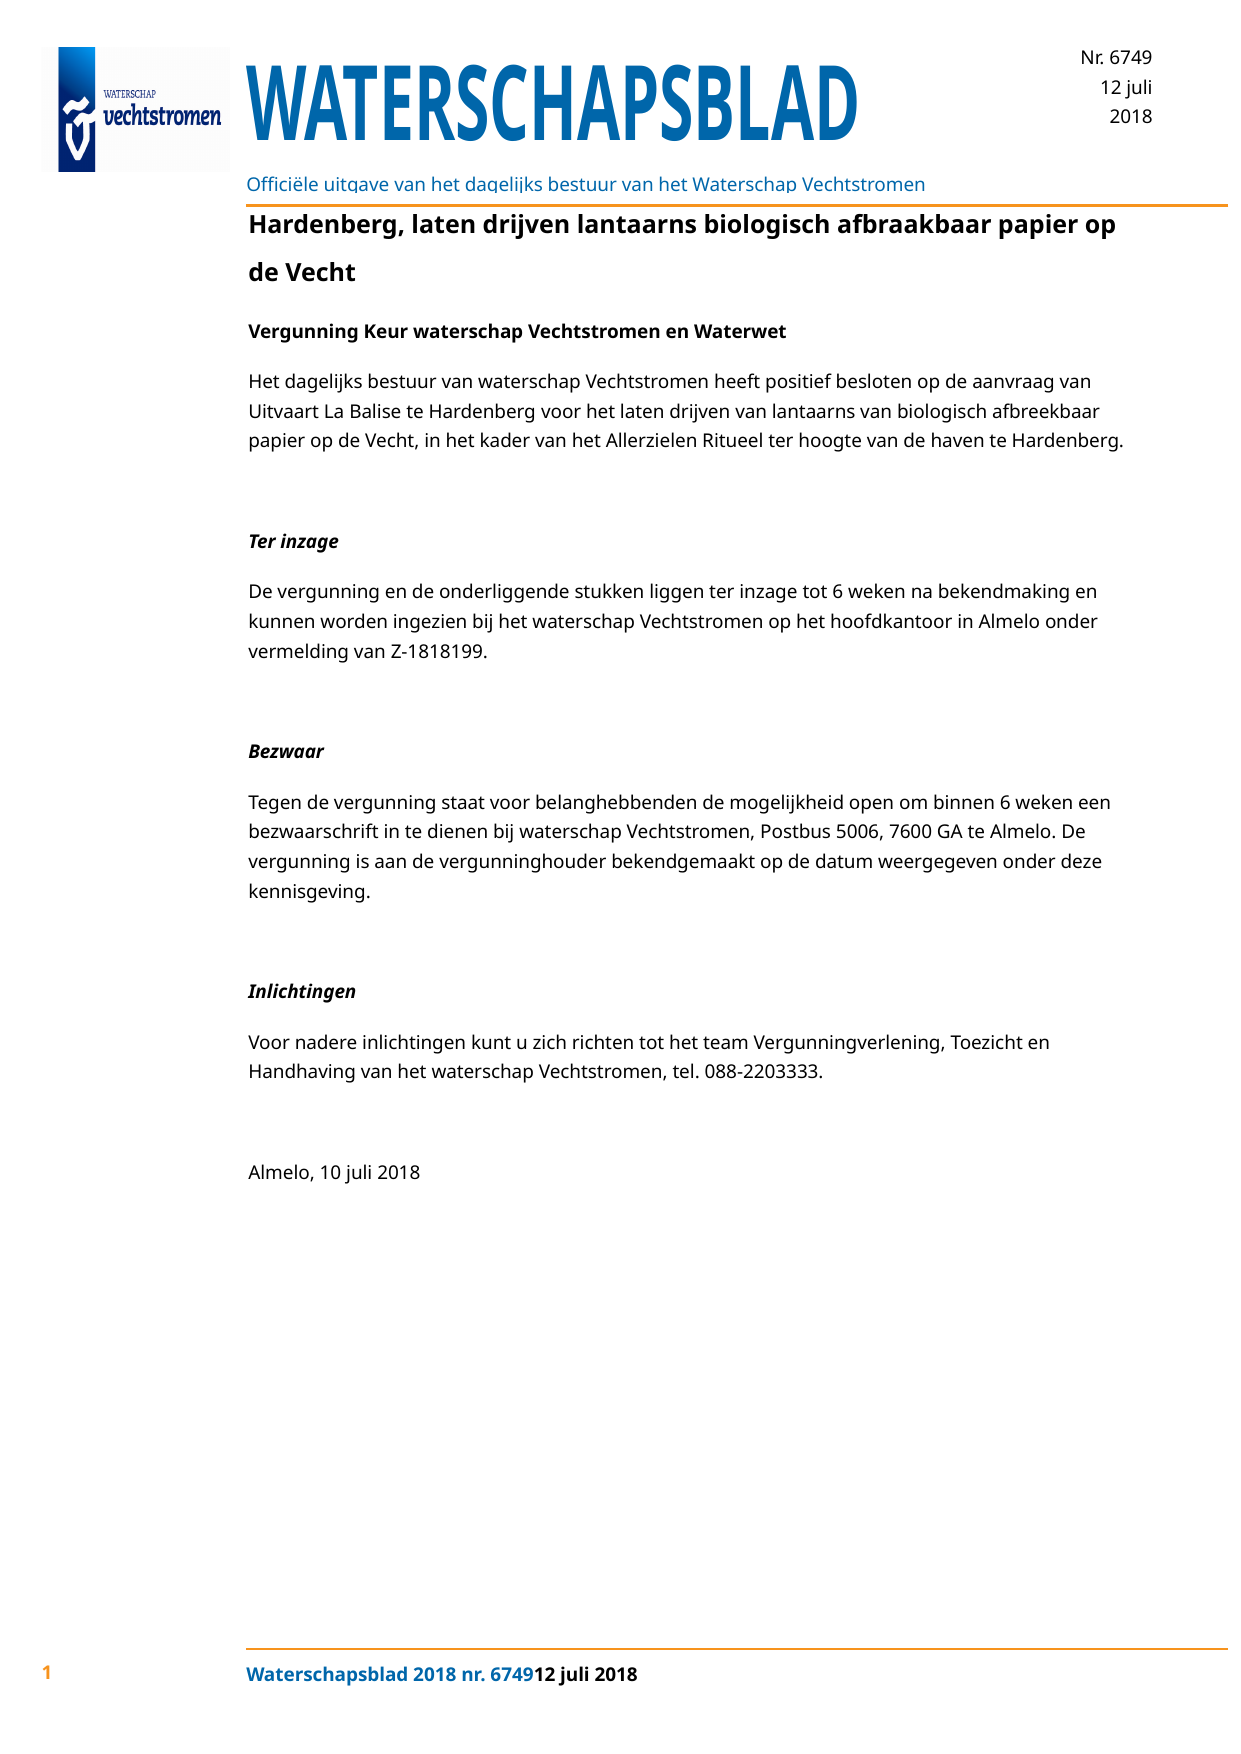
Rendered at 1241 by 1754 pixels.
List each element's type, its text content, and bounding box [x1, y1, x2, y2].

text Inlichtingen [248, 979, 1152, 1004]
text Het dagelijks bestuur van waterschap Vechtstromen heeft positief besloten op de aanvraag van Uitvaart La Balise te Hardenberg voor het laten drijven van lantaarns van biologisch afbreekbaar papier op de Vecht, in het kader van het Allerzielen Ritueel ter hoogte van de haven te Hardenberg. [248, 368, 1152, 453]
text Voor nadere inlichtingen kunt u zich richten tot het team Vergunningverlening, Toezicht en Handhaving van het waterschap Vechtstromen, tel. 088-2203333. [248, 1029, 1152, 1084]
text De vergunning en de onderliggende stukken liggen ter inzage tot 6 weken na bekendmaking en kunnen worden ingezien bij het waterschap Vechtstromen op het hoofdkantoor in Almelo onder vermelding van Z-1818199. [248, 579, 1152, 664]
text Vergunning Keur waterschap Vechtstromen en Waterwet [248, 318, 1152, 344]
text Almelo, 10 juli 2018 [248, 1159, 1152, 1185]
picture [41, 47, 231, 172]
text Bezwaar [248, 739, 1152, 764]
text Ter inzage [248, 528, 1152, 554]
text Hardenberg, laten drijven lantaarns biologisch afbraakbaar papier op de Vecht [248, 207, 1152, 288]
text Tegen de vergunning staat voor belanghebbenden de mogelijkheid open om binnen 6 weken een bezwaarschrift in te dienen bij waterschap Vechtstromen, Postbus 5006, 7600 GA te Almelo. De vergunning is aan de vergunninghouder bekendgemaakt op de datum weergegeven onder deze kennisgeving. [248, 789, 1152, 904]
